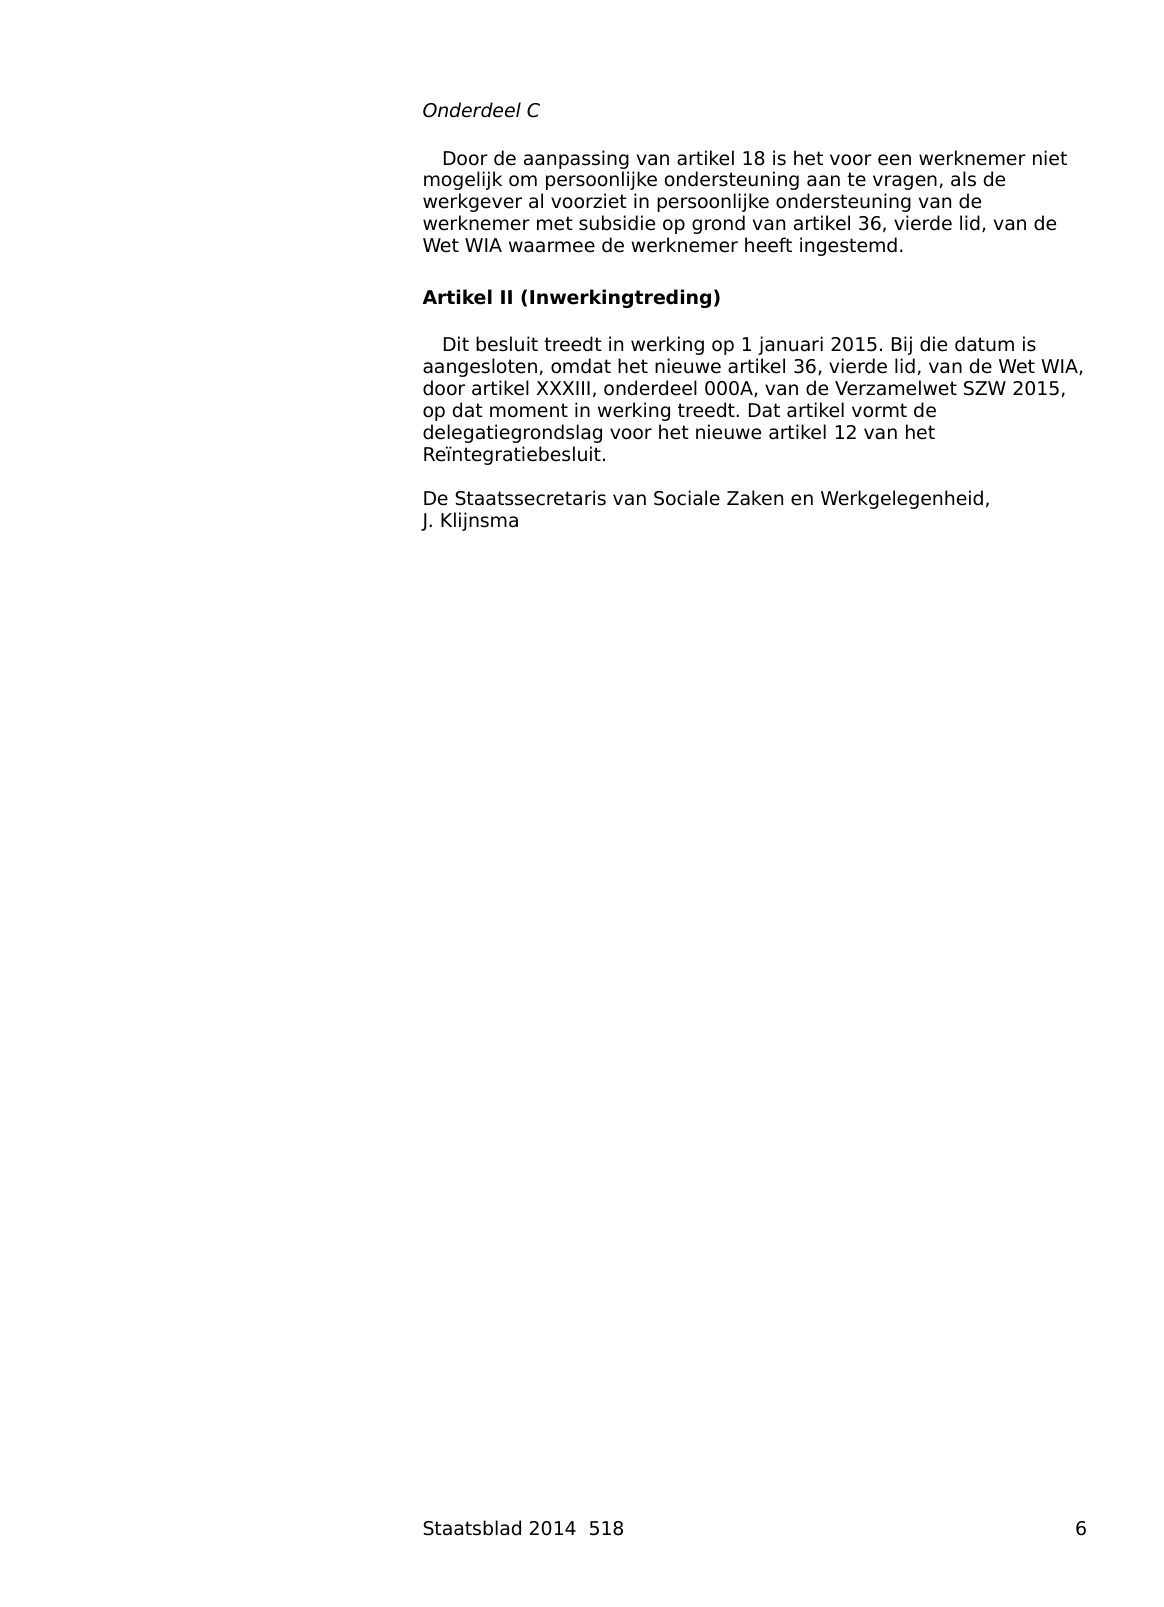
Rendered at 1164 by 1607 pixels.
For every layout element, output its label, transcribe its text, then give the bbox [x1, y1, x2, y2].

text Dit besluit treedt in werking op 1 januari 2015. Bij die datum is aangesloten, omdat het nieuwe artikel 36, vierde lid, van de Wet WIA, door artikel XXXIII, onderdeel 000A, van de Verzamelwet SZW 2015, op dat moment in werking treedt. Dat artikel vormt de delegatiegrondslag voor het nieuwe artikel 12 van het Reïntegratiebesluit. [422, 334, 1087, 466]
text De Staatssecretaris van Sociale Zaken en Werkgelegenheid, J. Klijnsma [422, 488, 1087, 532]
subtitle Artikel II (Inwerkingtreding) [422, 287, 1087, 309]
text Door de aanpassing van artikel 18 is het voor een werknemer niet mogelijk om persoonlijke ondersteuning aan te vragen, als de werkgever al voorziet in persoonlijke ondersteuning van de werknemer met subsidie op grond van artikel 36, vierde lid, van de Wet WIA waarmee de werknemer heeft ingestemd. [422, 147, 1087, 257]
subtitle Onderdeel C [422, 100, 1087, 122]
